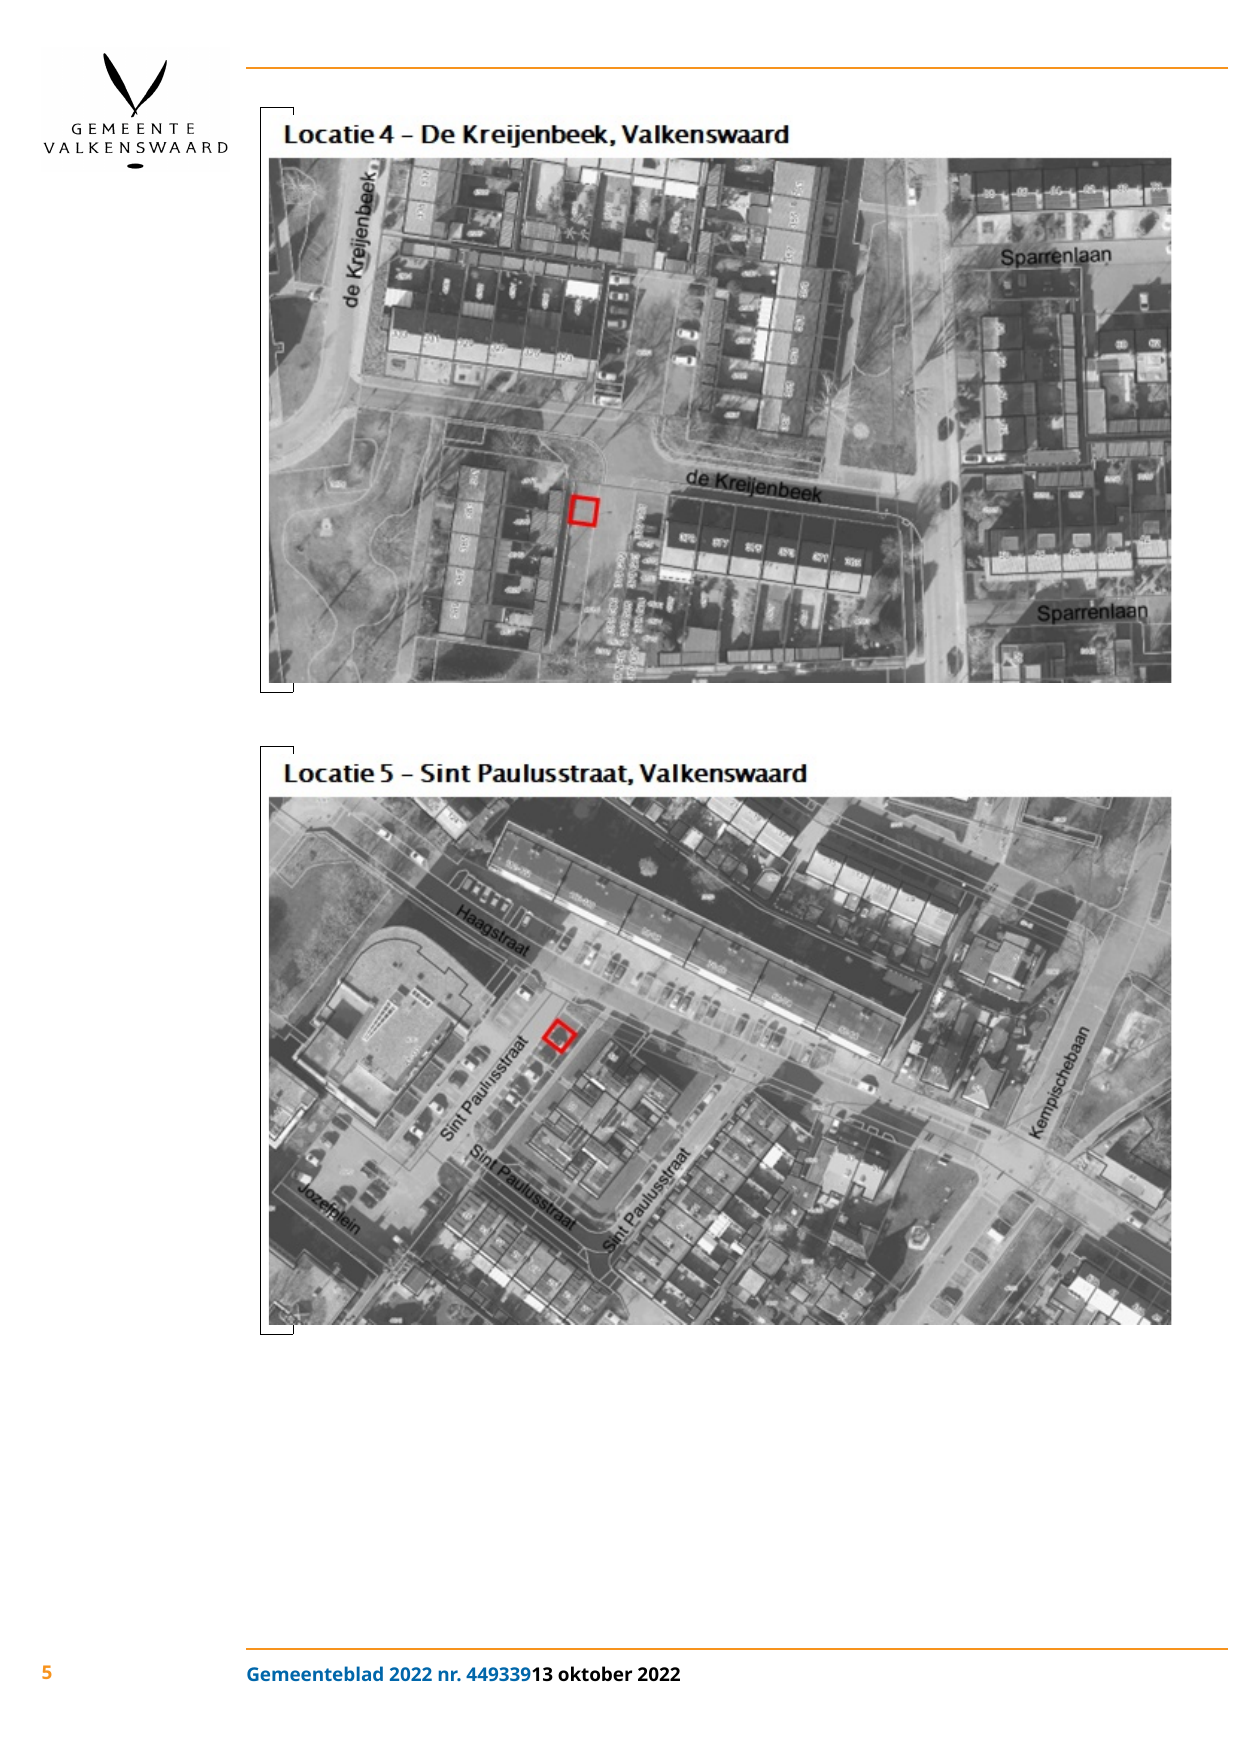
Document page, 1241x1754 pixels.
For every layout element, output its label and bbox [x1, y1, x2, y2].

picture [41, 47, 231, 172]
picture [268, 115, 1173, 683]
picture [268, 754, 1173, 1325]
